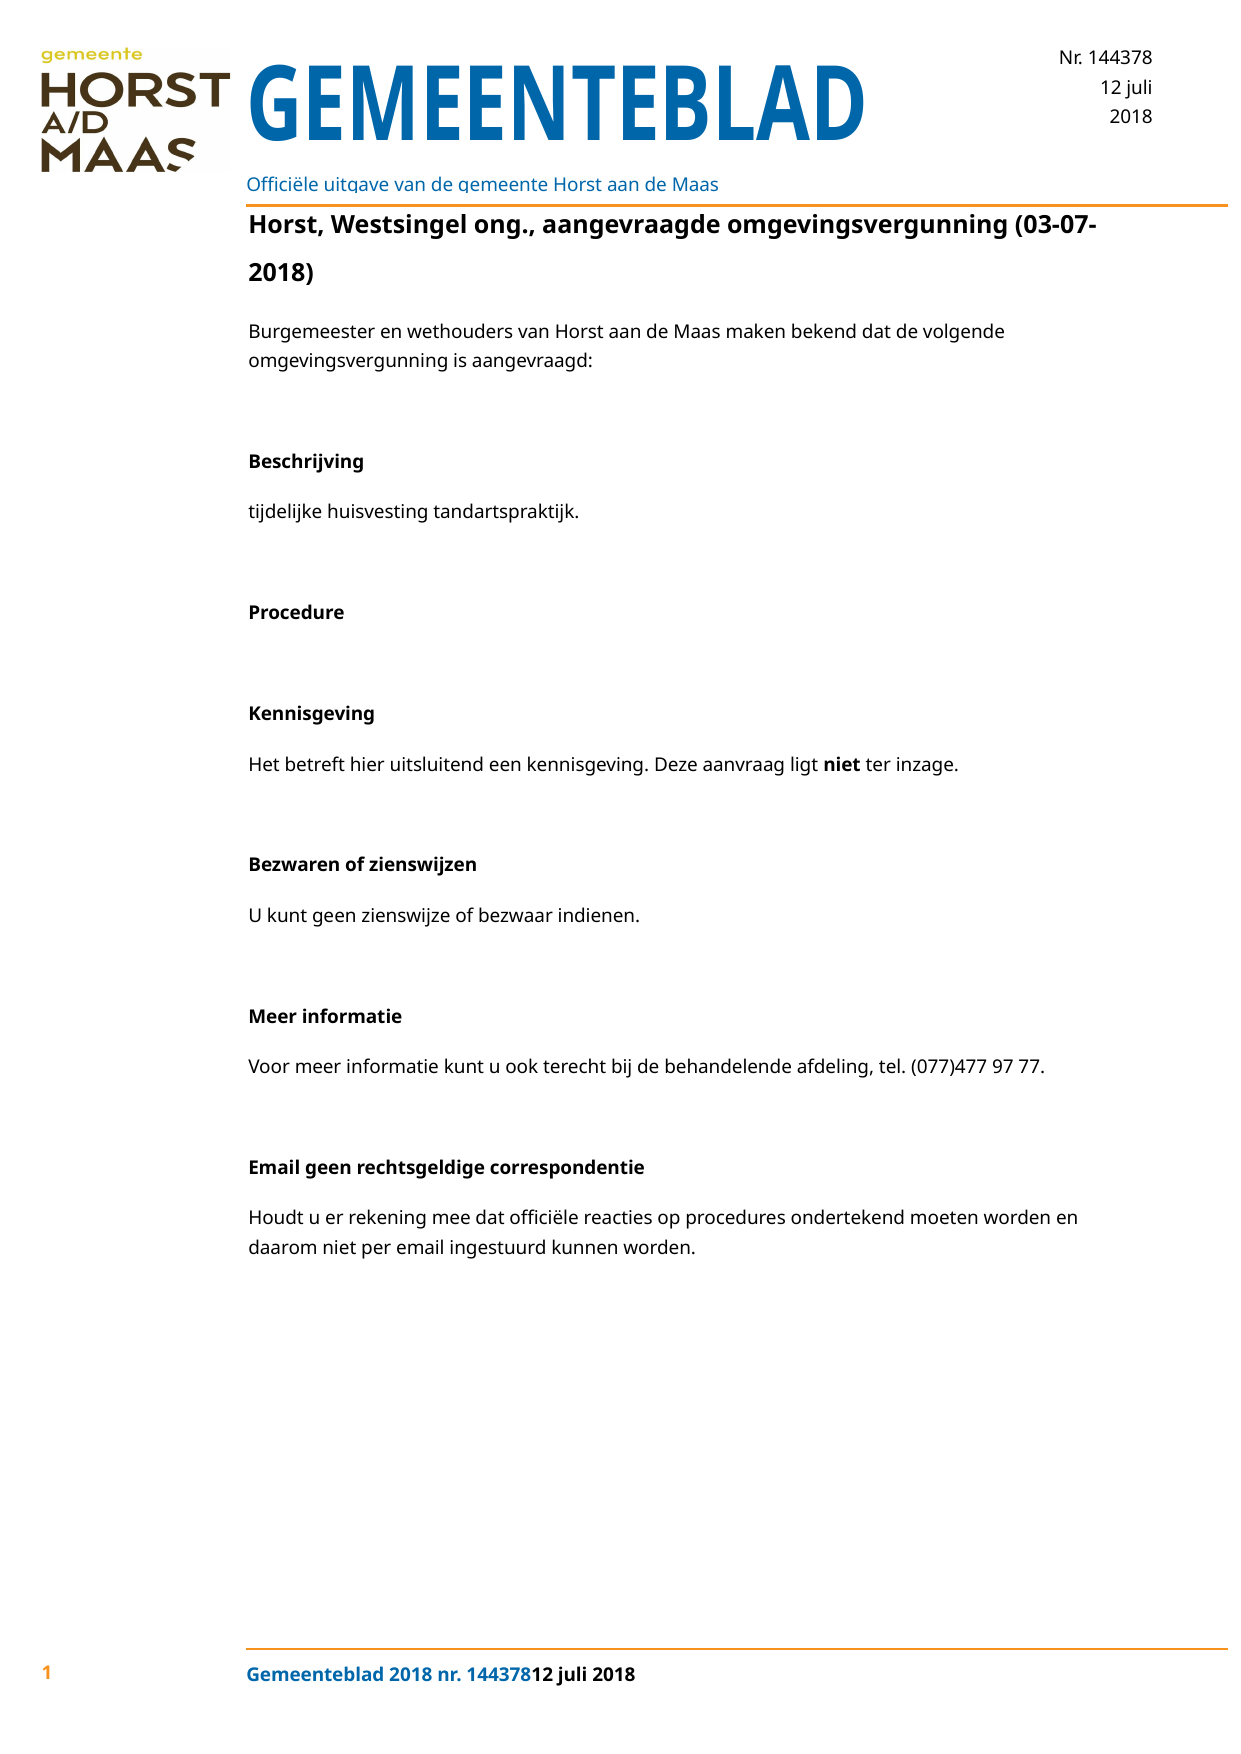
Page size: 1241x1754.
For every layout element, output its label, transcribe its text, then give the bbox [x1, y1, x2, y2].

text Houdt u er rekening mee dat officiële reacties op procedures ondertekend moeten worden en daarom niet per email ingestuurd kunnen worden. [248, 1204, 1152, 1260]
text Email geen rechtsgeldige correspondentie [248, 1154, 1152, 1180]
text Kennisgeving [248, 700, 1152, 726]
text Het betreft hier uitsluitend een kennisgeving. Deze aanvraag ligt niet ter inzage. [248, 751, 1152, 777]
text Horst, Westsingel ong., aangevraagde omgevingsvergunning (03-07-2018) [248, 207, 1152, 288]
text Bezwaren of zienswijzen [248, 852, 1152, 877]
text Voor meer informatie kunt u ook terecht bij de behandelende afdeling, tel. (077)477 97 77. [248, 1053, 1152, 1079]
text Burgemeester en wethouders van Horst aan de Maas maken bekend dat de volgende omgevingsvergunning is aangevraagd: [248, 318, 1152, 373]
picture [41, 47, 231, 172]
text Beschrijving [248, 448, 1152, 474]
text U kunt geen zienswijze of bezwaar indienen. [248, 902, 1152, 928]
text tijdelijke huisvesting tandartspraktijk. [248, 499, 1152, 524]
text Meer informatie [248, 1003, 1152, 1029]
text Procedure [248, 599, 1152, 625]
